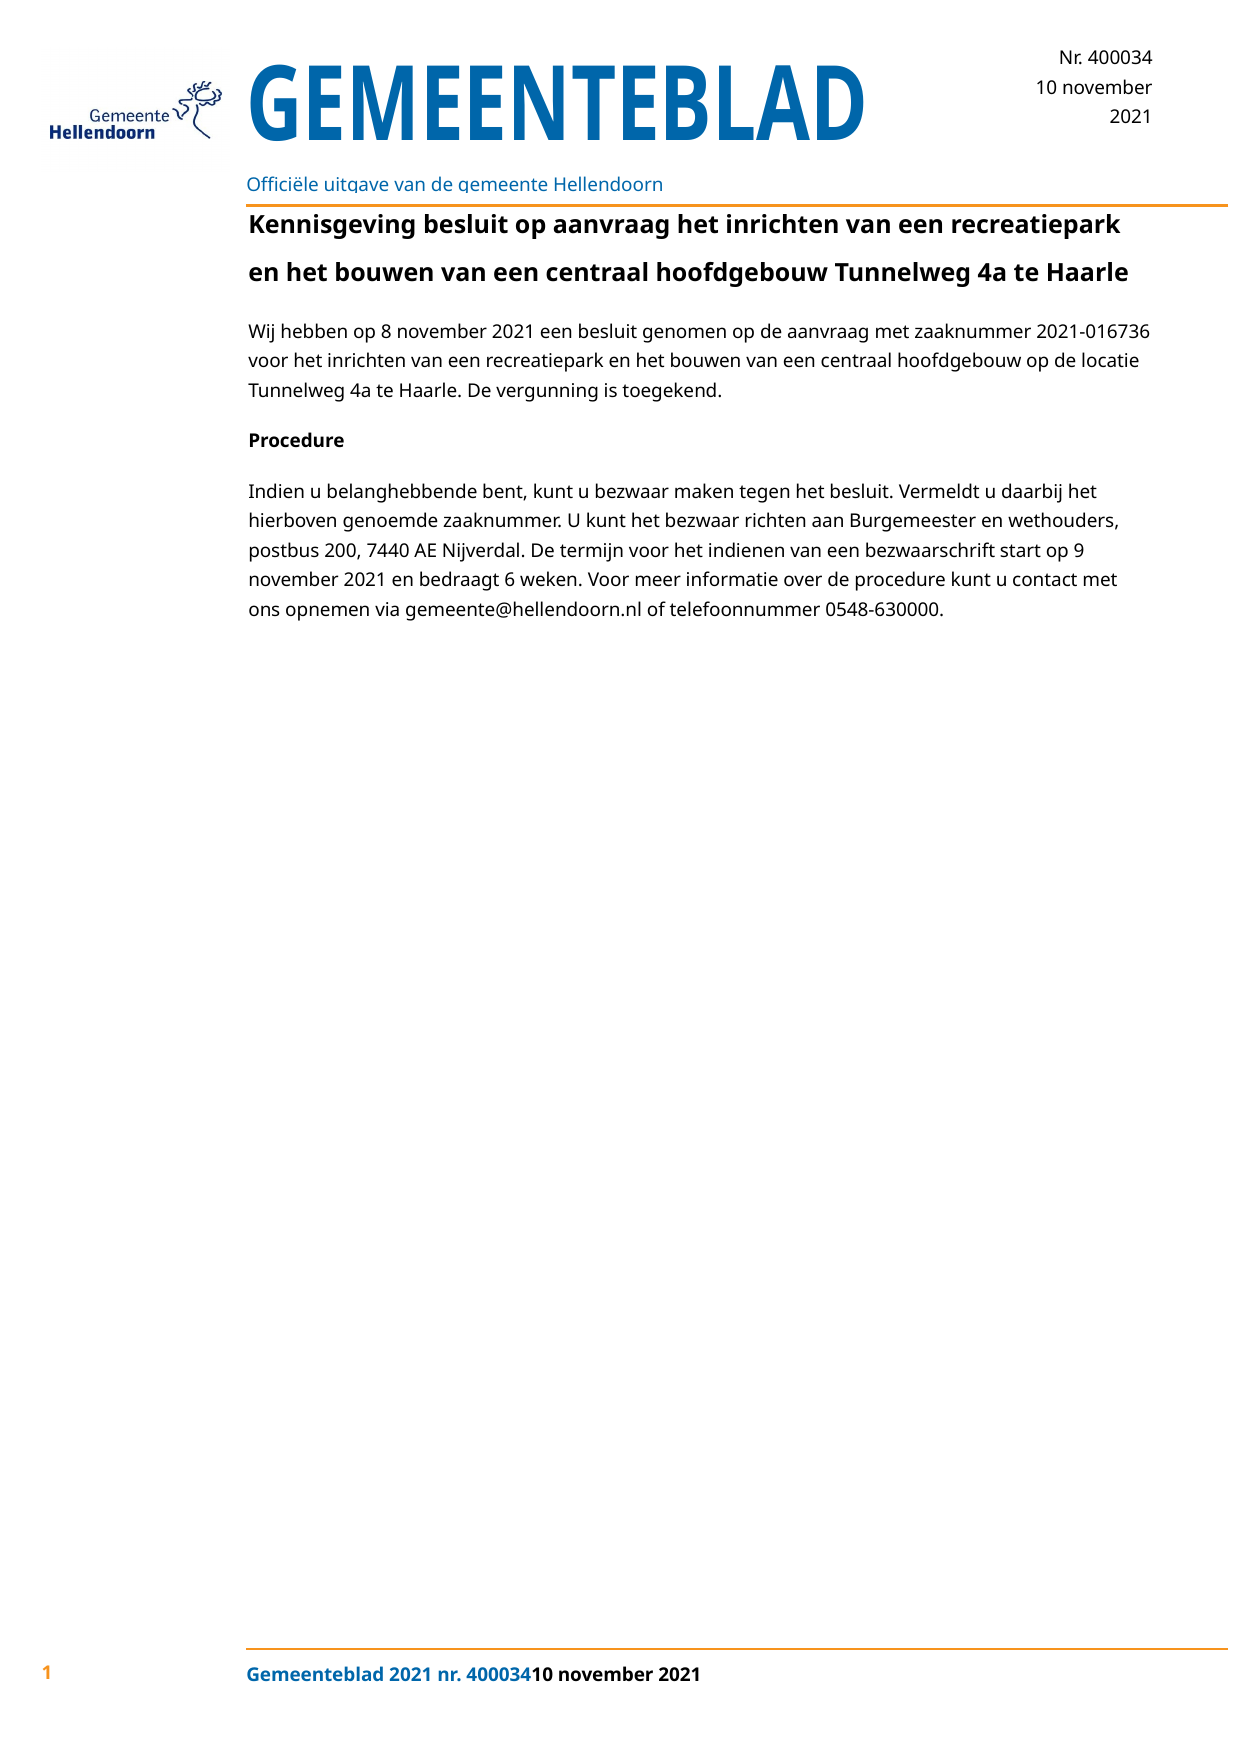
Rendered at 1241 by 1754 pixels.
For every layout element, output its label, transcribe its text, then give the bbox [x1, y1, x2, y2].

text Kennisgeving besluit op aanvraag het inrichten van een recreatiepark en het bouwen van een centraal hoofdgebouw Tunnelweg 4a te Haarle [248, 207, 1152, 288]
text Indien u belanghebbende bent, kunt u bezwaar maken tegen het besluit. Vermeldt u daarbij het hierboven genoemde zaaknummer. U kunt het bezwaar richten aan Burgemeester en wethouders, postbus 200, 7440 AE Nijverdal. De termijn voor het indienen van een bezwaarschrift start op 9 november 2021 en bedraagt 6 weken. Voor meer informatie over de procedure kunt u contact met ons opnemen via gemeente@hellendoorn.nl of telefoonnummer 0548-630000. [248, 478, 1152, 622]
text Wij hebben op 8 november 2021 een besluit genomen op de aanvraag met zaaknummer 2021-016736 voor het inrichten van een recreatiepark en het bouwen van een centraal hoofdgebouw op de locatie Tunnelweg 4a te Haarle. De vergunning is toegekend. [248, 318, 1152, 403]
picture [41, 47, 231, 172]
text Procedure [248, 427, 1152, 453]
